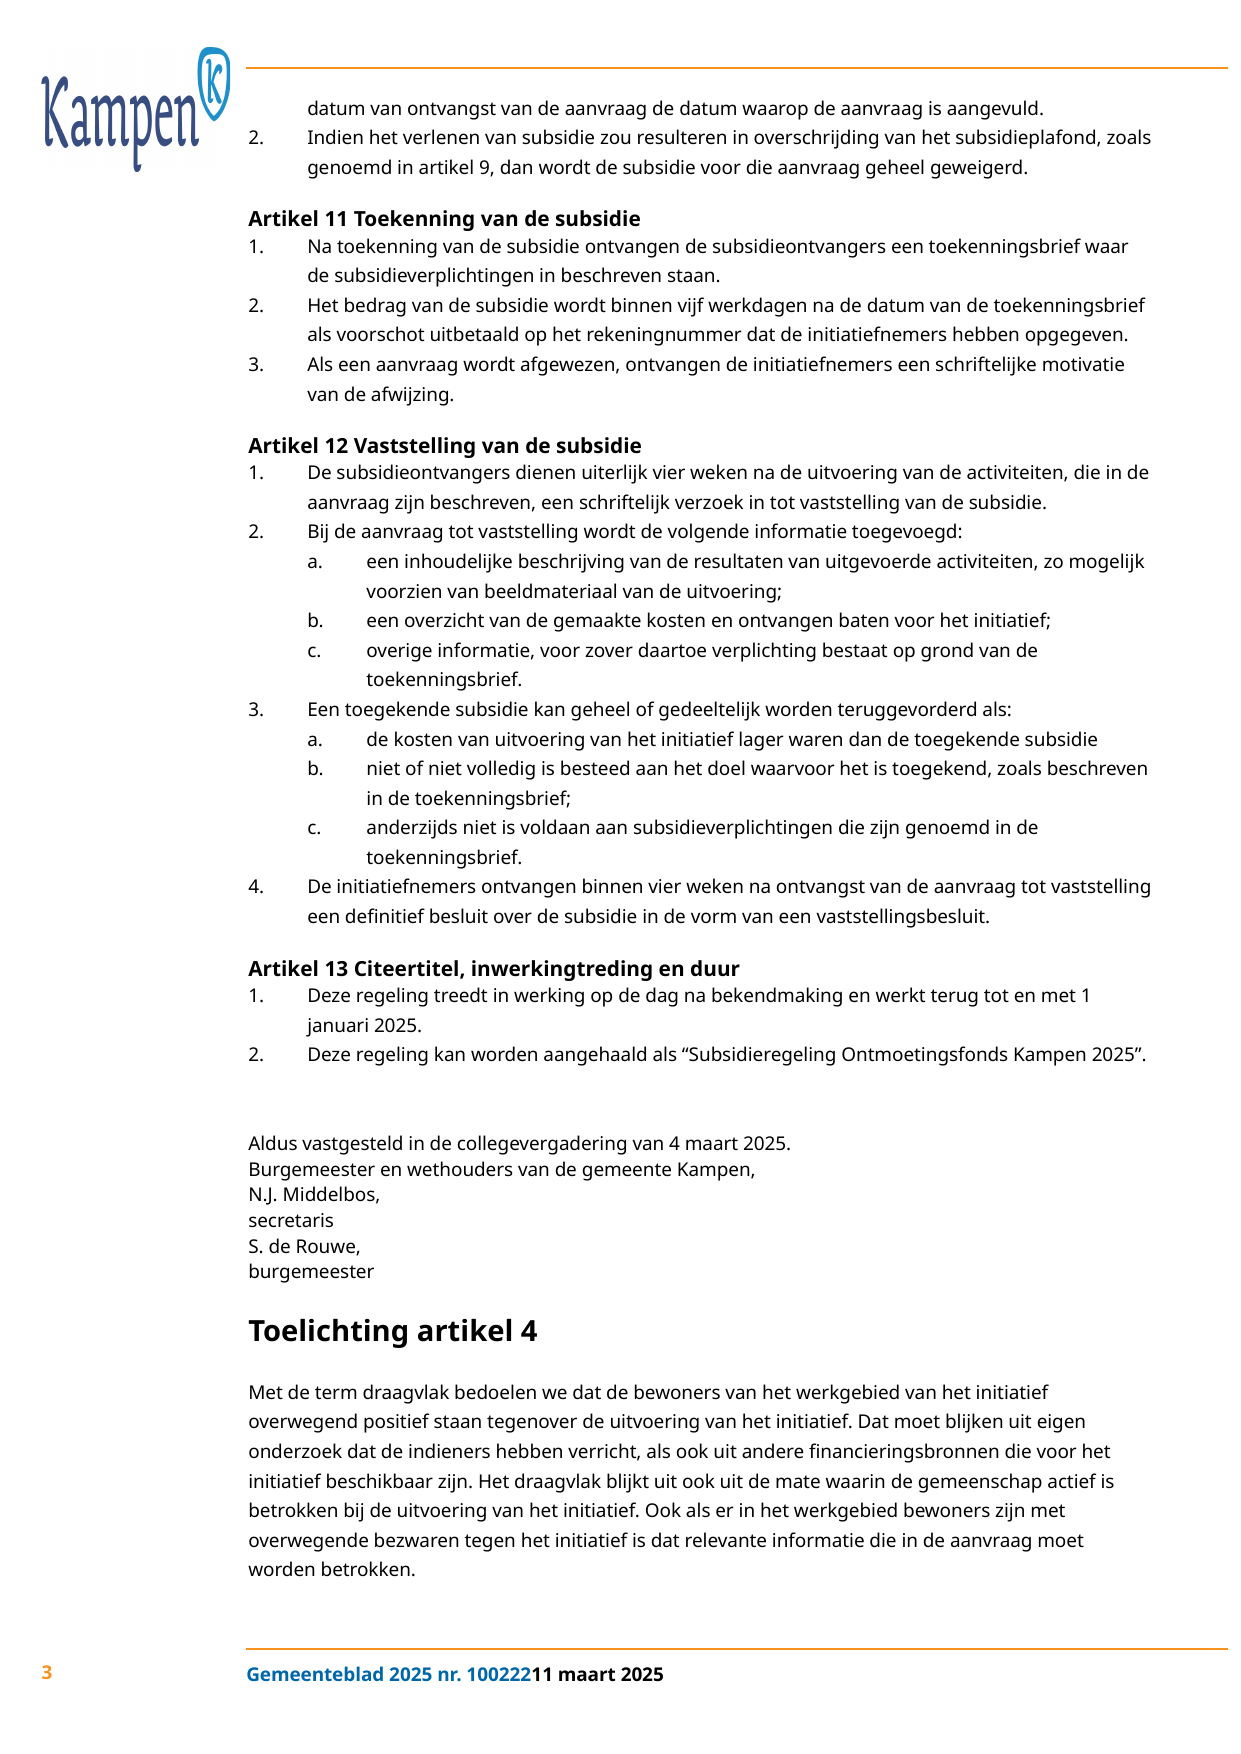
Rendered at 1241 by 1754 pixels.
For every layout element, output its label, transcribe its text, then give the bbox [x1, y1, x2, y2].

list niet of niet volledig is besteed aan het doel waarvoor het is toegekend, zoals beschreven in de toekenningsbrief; [307, 755, 1152, 811]
picture [41, 47, 231, 172]
list Na toekenning van de subsidie ontvangen de subsidieontvangers een toekenningsbrief waar de subsidieverplichtingen in beschreven staan. [248, 233, 1152, 288]
text Burgemeester en wethouders van de gemeente Kampen, [248, 1156, 1152, 1182]
text Toelichting artikel 4 [248, 1310, 1152, 1350]
list Deze regeling treedt in werking op de dag na bekendmaking en werkt terug tot en met 1 januari 2025. [248, 982, 1152, 1037]
text Artikel 11 Toekenning van de subsidie [248, 204, 1152, 233]
text S. de Rouwe, [248, 1233, 1152, 1259]
list Het bedrag van de subsidie wordt binnen vijf werkdagen na de datum van de toekenningsbrief als voorschot uitbetaald op het rekeningnummer dat de initiatiefnemers hebben opgegeven. [248, 292, 1152, 347]
text N.J. Middelbos, [248, 1182, 1152, 1207]
list een inhoudelijke beschrijving van de resultaten van uitgevoerde activiteiten, zo mogelijk voorzien van beeldmateriaal van de uitvoering; [307, 548, 1152, 604]
text Aldus vastgesteld in de collegevergadering van 4 maart 2025. [248, 1130, 1152, 1156]
list Deze regeling kan worden aangehaald als “Subsidieregeling Ontmoetingsfonds Kampen 2025”. [248, 1041, 1152, 1067]
list Indien het verlenen van subsidie zou resulteren in overschrijding van het subsidieplafond, zoals genoemd in artikel 9, dan wordt de subsidie voor die aanvraag geheel geweigerd. [248, 124, 1152, 180]
list overige informatie, voor zover daartoe verplichting bestaat op grond van de toekenningsbrief. [307, 637, 1152, 692]
list De subsidieontvangers dienen uiterlijk vier weken na de uitvoering van de activiteiten, die in de aanvraag zijn beschreven, een schriftelijk verzoek in tot vaststelling van de subsidie. [248, 459, 1152, 515]
list Een toegekende subsidie kan geheel of gedeeltelijk worden teruggevorderd als: [248, 696, 1152, 722]
text secretaris [248, 1207, 1152, 1233]
list anderzijds niet is voldaan aan subsidieverplichtingen die zijn genoemd in de toekenningsbrief. [307, 814, 1152, 870]
list Als een aanvraag wordt afgewezen, ontvangen de initiatiefnemers een schriftelijke motivatie van de afwijzing. [248, 351, 1152, 406]
list de kosten van uitvoering van het initiatief lager waren dan de toegekende subsidie [307, 726, 1152, 752]
text burgemeester [248, 1259, 1152, 1284]
list Bij de aanvraag tot vaststelling wordt de volgende informatie toegevoegd: [248, 519, 1152, 544]
text Artikel 12 Vaststelling van de subsidie [248, 431, 1152, 459]
list datum van ontvangst van de aanvraag de datum waarop de aanvraag is aangevuld. [248, 95, 1152, 121]
text Artikel 13 Citeertitel, inwerkingtreding en duur [248, 954, 1152, 982]
list De initiatiefnemers ontvangen binnen vier weken na ontvangst van de aanvraag tot vaststelling een definitief besluit over de subsidie in de vorm van een vaststellingsbesluit. [248, 874, 1152, 929]
text Met de term draagvlak bedoelen we dat de bewoners van het werkgebied van het initiatief overwegend positief staan tegenover de uitvoering van het initiatief. Dat moet blijken uit eigen onderzoek dat de indieners hebben verricht, als ook uit andere financieringsbronnen die voor het initiatief beschikbaar zijn. Het draagvlak blijkt uit ook uit de mate waarin de gemeenschap actief is betrokken bij de uitvoering van het initiatief. Ook als er in het werkgebied bewoners zijn met overwegende bezwaren tegen het initiatief is dat relevante informatie die in de aanvraag moet worden betrokken. [248, 1379, 1152, 1582]
list een overzicht van de gemaakte kosten en ontvangen baten voor het initiatief; [307, 607, 1152, 633]
